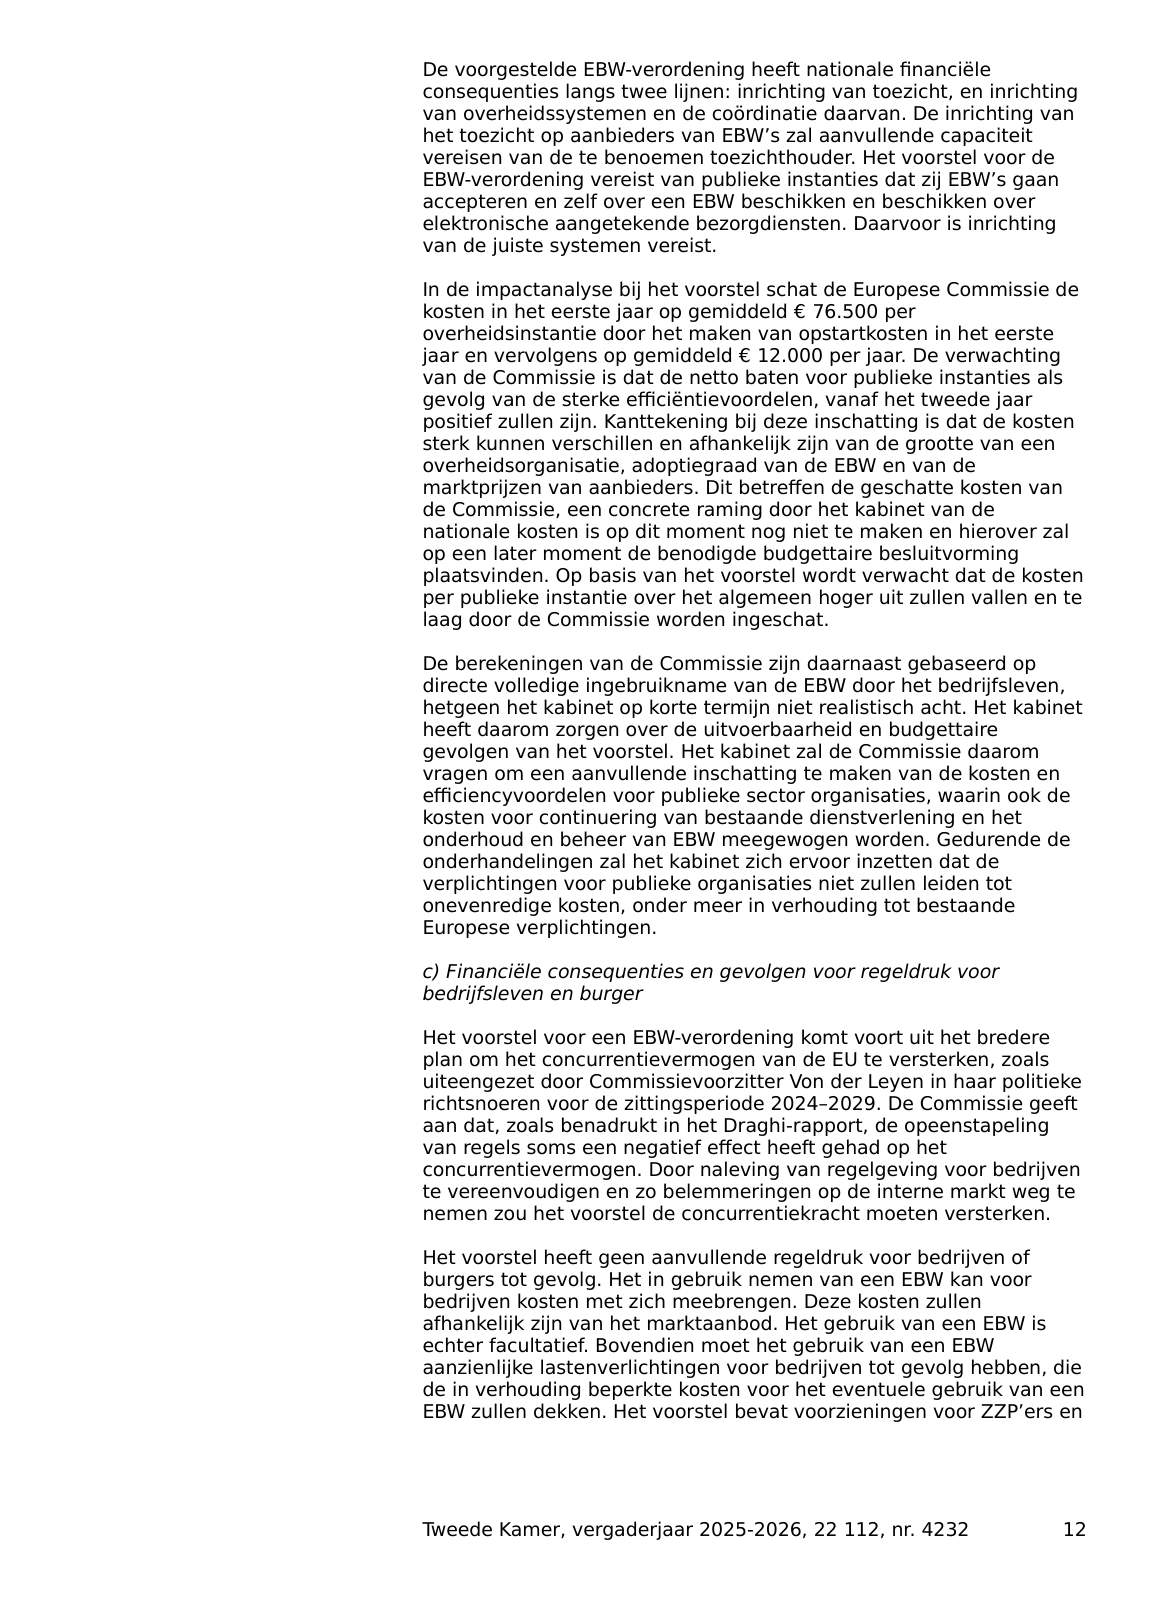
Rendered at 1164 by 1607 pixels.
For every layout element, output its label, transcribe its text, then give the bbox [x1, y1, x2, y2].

text De voorgestelde EBW-verordening heeft nationale financiële consequenties langs twee lijnen: inrichting van toezicht, en inrichting van overheidssystemen en de coördinatie daarvan. De inrichting van het toezicht op aanbieders van EBW’s zal aanvullende capaciteit vereisen van de te benoemen toezichthouder. Het voorstel voor de EBW-verordening vereist van publieke instanties dat zij EBW’s gaan accepteren en zelf over een EBW beschikken en beschikken over elektronische aangetekende bezorgdiensten. Daarvoor is inrichting van de juiste systemen vereist. [422, 59, 1087, 257]
text Het voorstel heeft geen aanvullende regeldruk voor bedrijven of burgers tot gevolg. Het in gebruik nemen van een EBW kan voor bedrijven kosten met zich meebrengen. Deze kosten zullen afhankelijk zijn van het marktaanbod. Het gebruik van een EBW is echter facultatief. Bovendien moet het gebruik van een EBW aanzienlijke lastenverlichtingen voor bedrijven tot gevolg hebben, die de in verhouding beperkte kosten voor het eventuele gebruik van een EBW zullen dekken. Het voorstel bevat voorzieningen voor ZZP’ers en [422, 1247, 1087, 1423]
subtitle c) Financiële consequenties en gevolgen voor regeldruk voor bedrijfsleven en burger [422, 961, 1087, 1005]
text Het voorstel voor een EBW-verordening komt voort uit het bredere plan om het concurrentievermogen van de EU te versterken, zoals uiteengezet door Commissievoorzitter Von der Leyen in haar politieke richtsnoeren voor de zittingsperiode 2024–2029. De Commissie geeft aan dat, zoals benadrukt in het Draghi-rapport, de opeenstapeling van regels soms een negatief effect heeft gehad op het concurrentievermogen. Door naleving van regelgeving voor bedrijven te vereenvoudigen en zo belemmeringen op de interne markt weg te nemen zou het voorstel de concurrentiekracht moeten versterken. [422, 1027, 1087, 1225]
text De berekeningen van de Commissie zijn daarnaast gebaseerd op directe volledige ingebruikname van de EBW door het bedrijfsleven, hetgeen het kabinet op korte termijn niet realistisch acht. Het kabinet heeft daarom zorgen over de uitvoerbaarheid en budgettaire gevolgen van het voorstel. Het kabinet zal de Commissie daarom vragen om een aanvullende inschatting te maken van de kosten en efficiencyvoordelen voor publieke sector organisaties, waarin ook de kosten voor continuering van bestaande dienstverlening en het onderhoud en beheer van EBW meegewogen worden. Gedurende de onderhandelingen zal het kabinet zich ervoor inzetten dat de verplichtingen voor publieke organisaties niet zullen leiden tot onevenredige kosten, onder meer in verhouding tot bestaande Europese verplichtingen. [422, 653, 1087, 939]
text In de impactanalyse bij het voorstel schat de Europese Commissie de kosten in het eerste jaar op gemiddeld € 76.500 per overheidsinstantie door het maken van opstartkosten in het eerste jaar en vervolgens op gemiddeld € 12.000 per jaar. De verwachting van de Commissie is dat de netto baten voor publieke instanties als gevolg van de sterke efficiëntievoordelen, vanaf het tweede jaar positief zullen zijn. Kanttekening bij deze inschatting is dat de kosten sterk kunnen verschillen en afhankelijk zijn van de grootte van een overheidsorganisatie, adoptiegraad van de EBW en van de marktprijzen van aanbieders. Dit betreffen de geschatte kosten van de Commissie, een concrete raming door het kabinet van de nationale kosten is op dit moment nog niet te maken en hierover zal op een later moment de benodigde budgettaire besluitvorming plaatsvinden. Op basis van het voorstel wordt verwacht dat de kosten per publieke instantie over het algemeen hoger uit zullen vallen en te laag door de Commissie worden ingeschat. [422, 279, 1087, 631]
